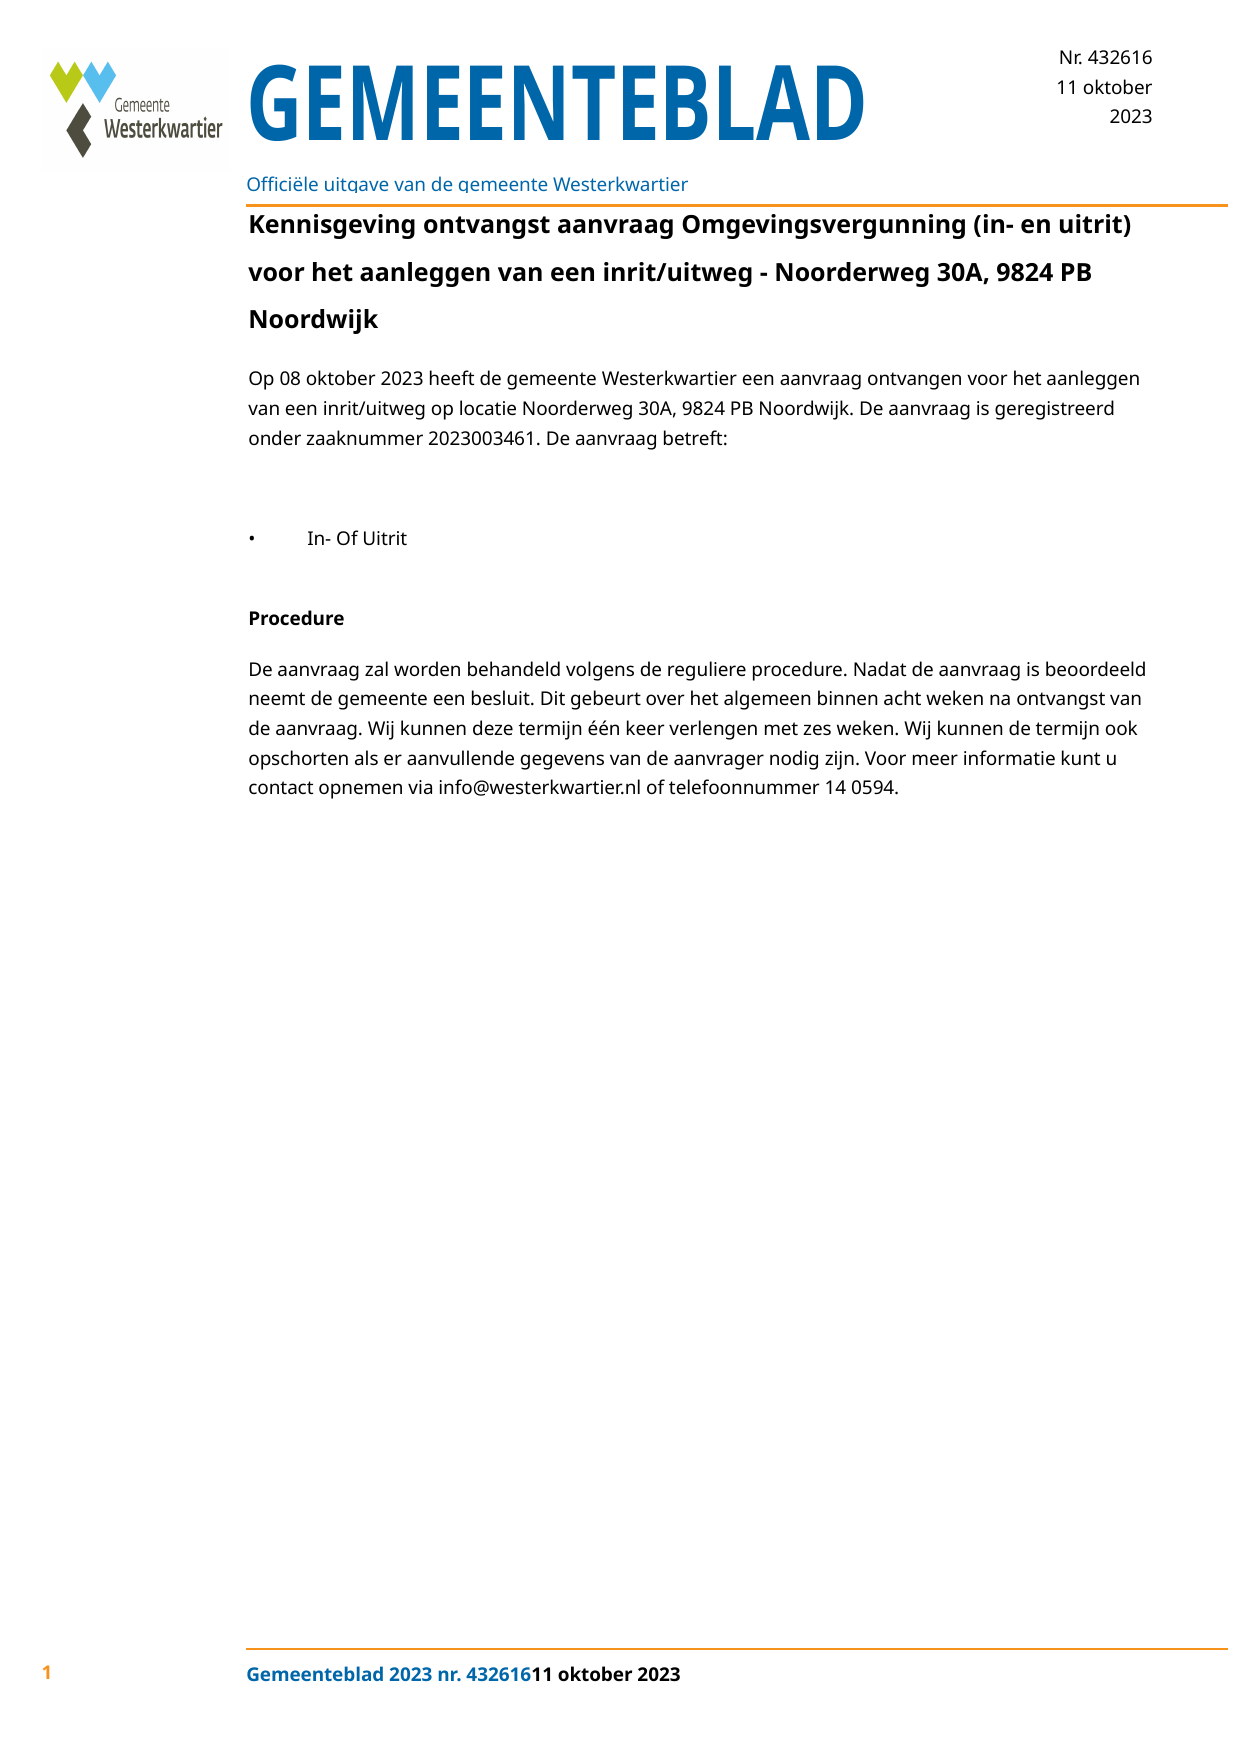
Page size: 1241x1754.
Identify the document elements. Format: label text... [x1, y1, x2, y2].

text Procedure [248, 606, 1152, 631]
picture [41, 47, 231, 172]
text De aanvraag zal worden behandeld volgens de reguliere procedure. Nadat de aanvraag is beoordeeld neemt de gemeente een besluit. Dit gebeurt over het algemeen binnen acht weken na ontvangst van de aanvraag. Wij kunnen deze termijn één keer verlengen met zes weken. Wij kunnen de termijn ook opschorten als er aanvullende gegevens van de aanvrager nodig zijn. Voor meer informatie kunt u contact opnemen via info@westerkwartier.nl of telefoonnummer 14 0594. [248, 656, 1152, 800]
text Op 08 oktober 2023 heeft de gemeente Westerkwartier een aanvraag ontvangen voor het aanleggen van een inrit/uitweg op locatie Noorderweg 30A, 9824 PB Noordwijk. De aanvraag is geregistreerd onder zaaknummer 2023003461. De aanvraag betreft: [248, 366, 1152, 450]
list In- Of Uitrit [248, 526, 1152, 551]
text Kennisgeving ontvangst aanvraag Omgevingsvergunning (in- en uitrit) voor het aanleggen van een inrit/uitweg - Noorderweg 30A, 9824 PB Noordwijk [248, 207, 1152, 336]
